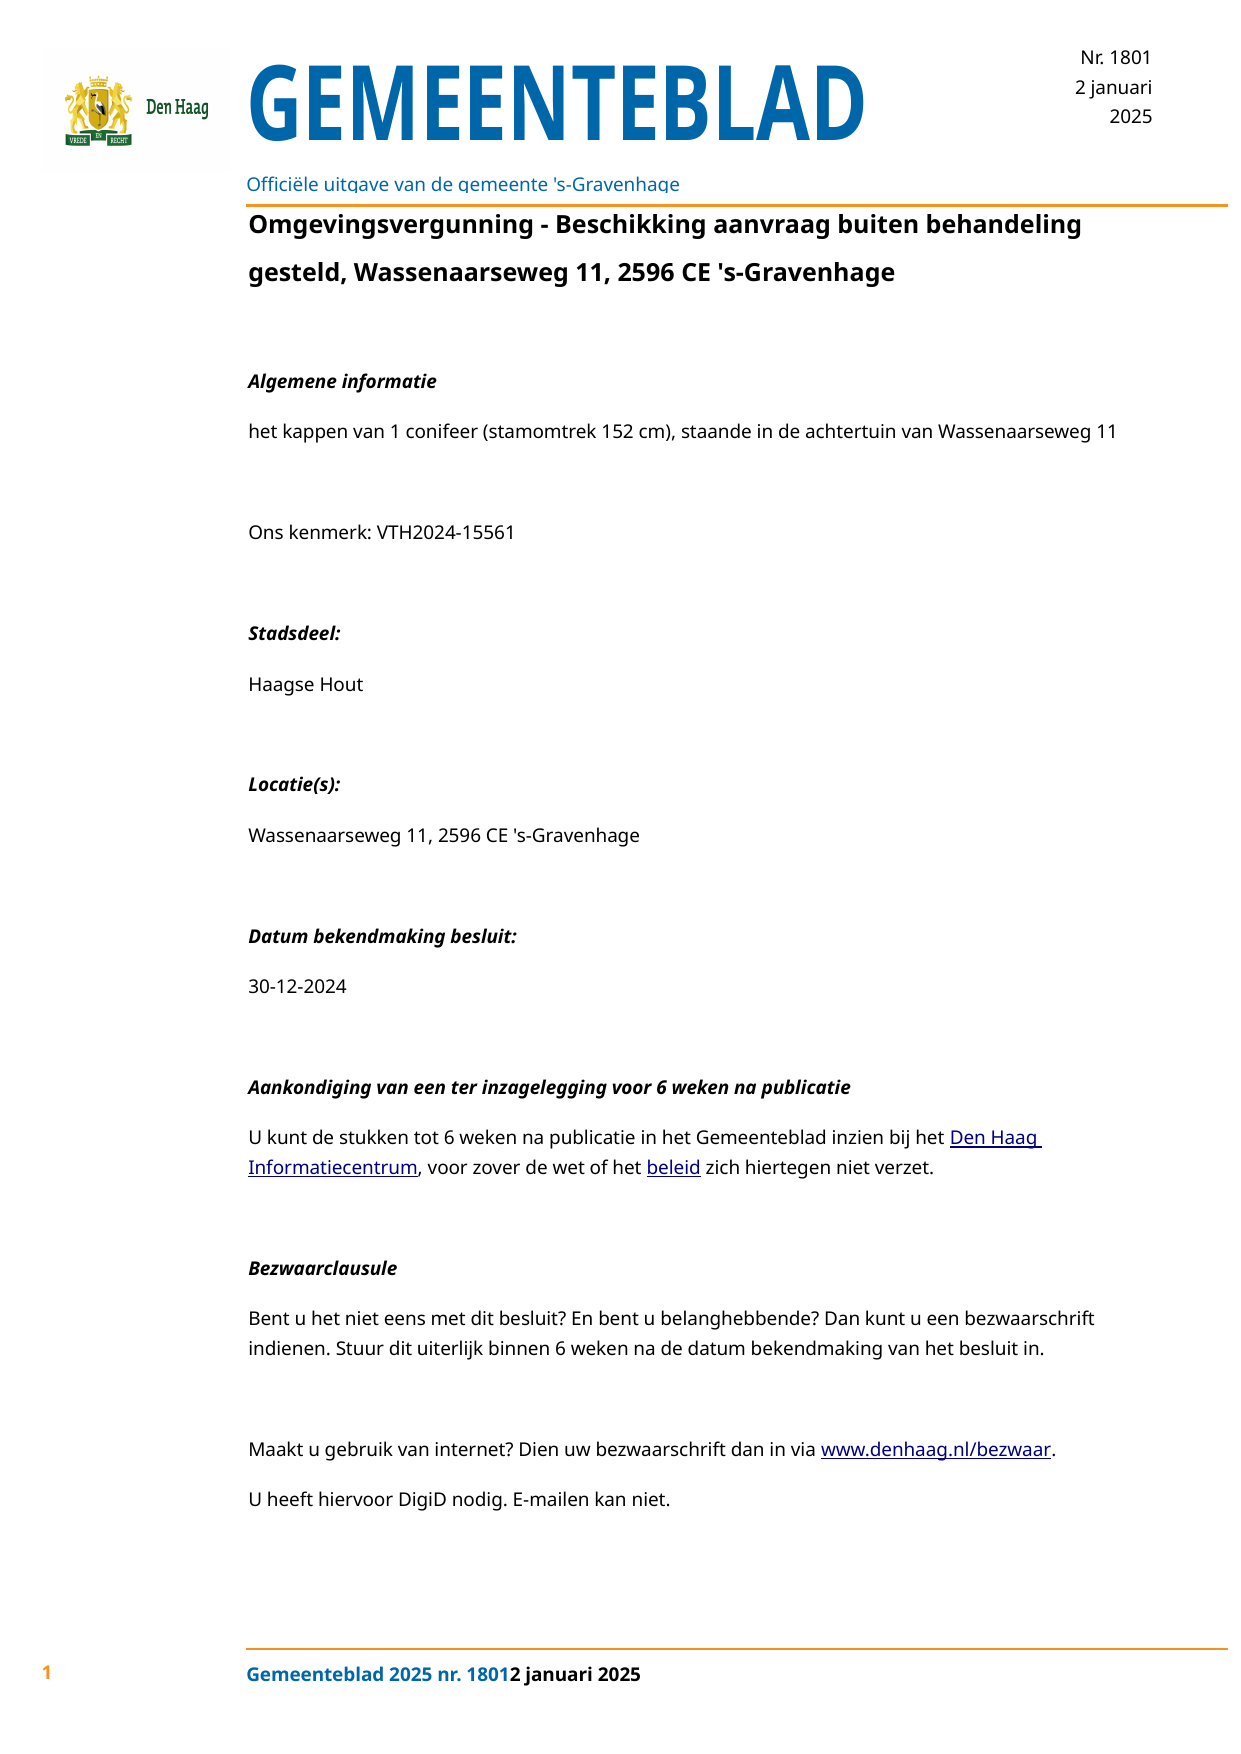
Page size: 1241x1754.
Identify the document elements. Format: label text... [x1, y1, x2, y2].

text Bent u het niet eens met dit besluit? En bent u belanghebbende? Dan kunt u een bezwaarschrift indienen. Stuur dit uiterlijk binnen 6 weken na de datum bekendmaking van het besluit in. [248, 1305, 1152, 1361]
text 30-12-2024 [248, 973, 1152, 999]
text U heeft hiervoor DigiD nodig. E-mailen kan niet. [248, 1486, 1152, 1512]
text Algemene informatie [248, 368, 1152, 394]
text Stadsdeel: [248, 620, 1152, 646]
text Aankondiging van een ter inzagelegging voor 6 weken na publicatie [248, 1074, 1152, 1100]
text het kappen van 1 conifeer (stamomtrek 152 cm), staande in de achtertuin van Wassenaarseweg 11 [248, 419, 1152, 444]
text Haagse Hout [248, 671, 1152, 697]
text Bezwaarclausule [248, 1255, 1152, 1281]
text Ons kenmerk: VTH2024-15561 [248, 519, 1152, 545]
text Datum bekendmaking besluit: [248, 923, 1152, 949]
text Omgevingsvergunning - Beschikking aanvraag buiten behandeling gesteld, Wassenaarseweg 11, 2596 CE 's-Gravenhage [248, 207, 1152, 288]
picture [41, 47, 231, 172]
text Locatie(s): [248, 772, 1152, 797]
text Maakt u gebruik van internet? Dien uw bezwaarschrift dan in via www.denhaag.nl/bezwaar. [248, 1436, 1152, 1462]
text Wassenaarseweg 11, 2596 CE 's-Gravenhage [248, 822, 1152, 848]
text U kunt de stukken tot 6 weken na publicatie in het Gemeenteblad inzien bij het Den Haag Informatiecentrum, voor zover de wet of het beleid zich hiertegen niet verzet. [248, 1124, 1152, 1180]
